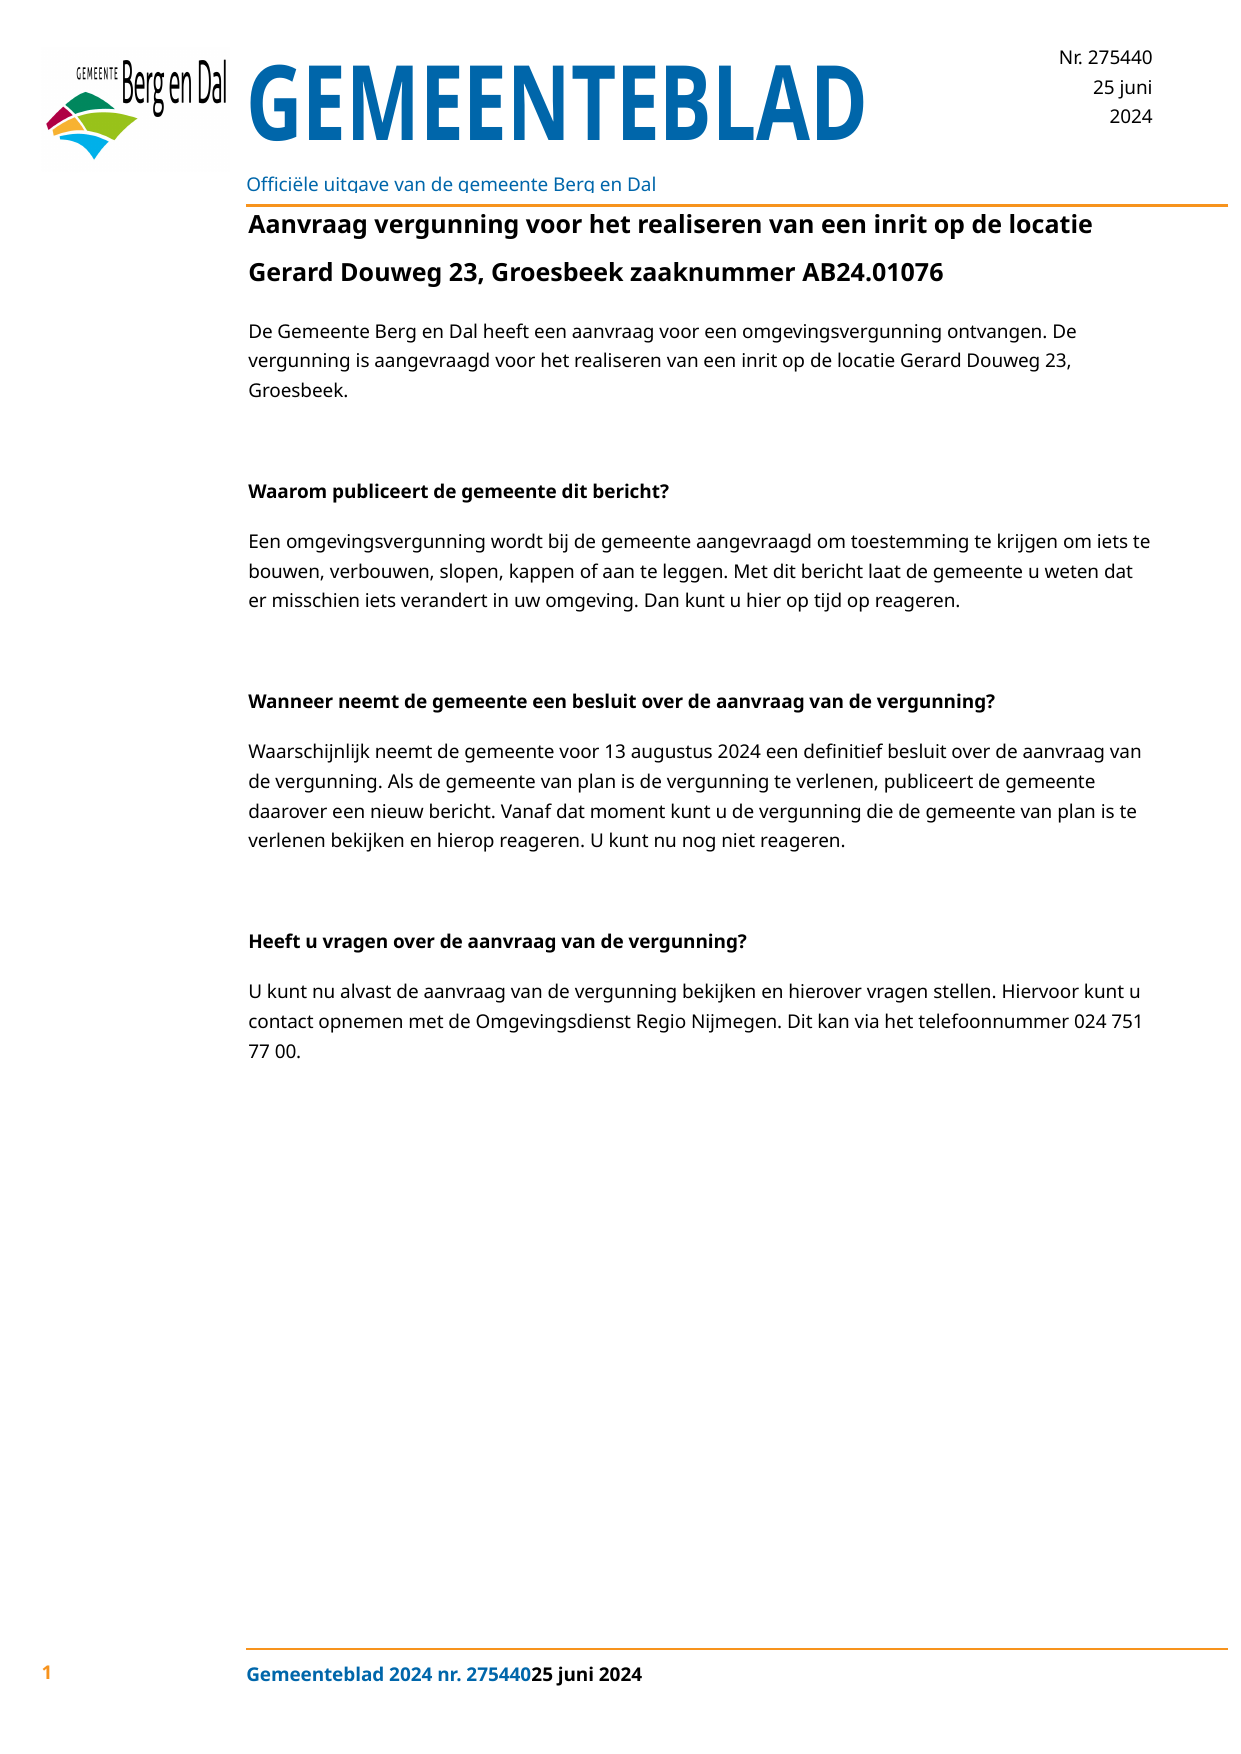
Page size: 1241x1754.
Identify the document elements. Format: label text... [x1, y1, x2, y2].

text Waarschijnlijk neemt de gemeente voor 13 augustus 2024 een definitief besluit over de aanvraag van de vergunning. Als de gemeente van plan is de vergunning te verlenen, publiceert de gemeente daarover een nieuw bericht. Vanaf dat moment kunt u de vergunning die de gemeente van plan is te verlenen bekijken en hierop reageren. U kunt nu nog niet reageren. [248, 739, 1152, 853]
text Waarom publiceert de gemeente dit bericht? [248, 478, 1152, 504]
picture [41, 47, 231, 172]
text U kunt nu alvast de aanvraag van de vergunning bekijken en hierover vragen stellen. Hiervoor kunt u contact opnemen met de Omgevingsdienst Regio Nijmegen. Dit kan via het telefoonnummer 024 751 77 00. [248, 979, 1152, 1064]
text Een omgevingsvergunning wordt bij de gemeente aangevraagd om toestemming te krijgen om iets te bouwen, verbouwen, slopen, kappen of aan te leggen. Met dit bericht laat de gemeente u weten dat er misschien iets verandert in uw omgeving. Dan kunt u hier op tijd op reageren. [248, 528, 1152, 613]
text Aanvraag vergunning voor het realiseren van een inrit op de locatie Gerard Douweg 23, Groesbeek zaaknummer AB24.01076 [248, 207, 1152, 288]
text De Gemeente Berg en Dal heeft een aanvraag voor een omgevingsvergunning ontvangen. De vergunning is aangevraagd voor het realiseren van een inrit op de locatie Gerard Douweg 23, Groesbeek. [248, 318, 1152, 403]
text Heeft u vragen over de aanvraag van de vergunning? [248, 928, 1152, 954]
text Wanneer neemt de gemeente een besluit over de aanvraag van de vergunning? [248, 688, 1152, 714]
